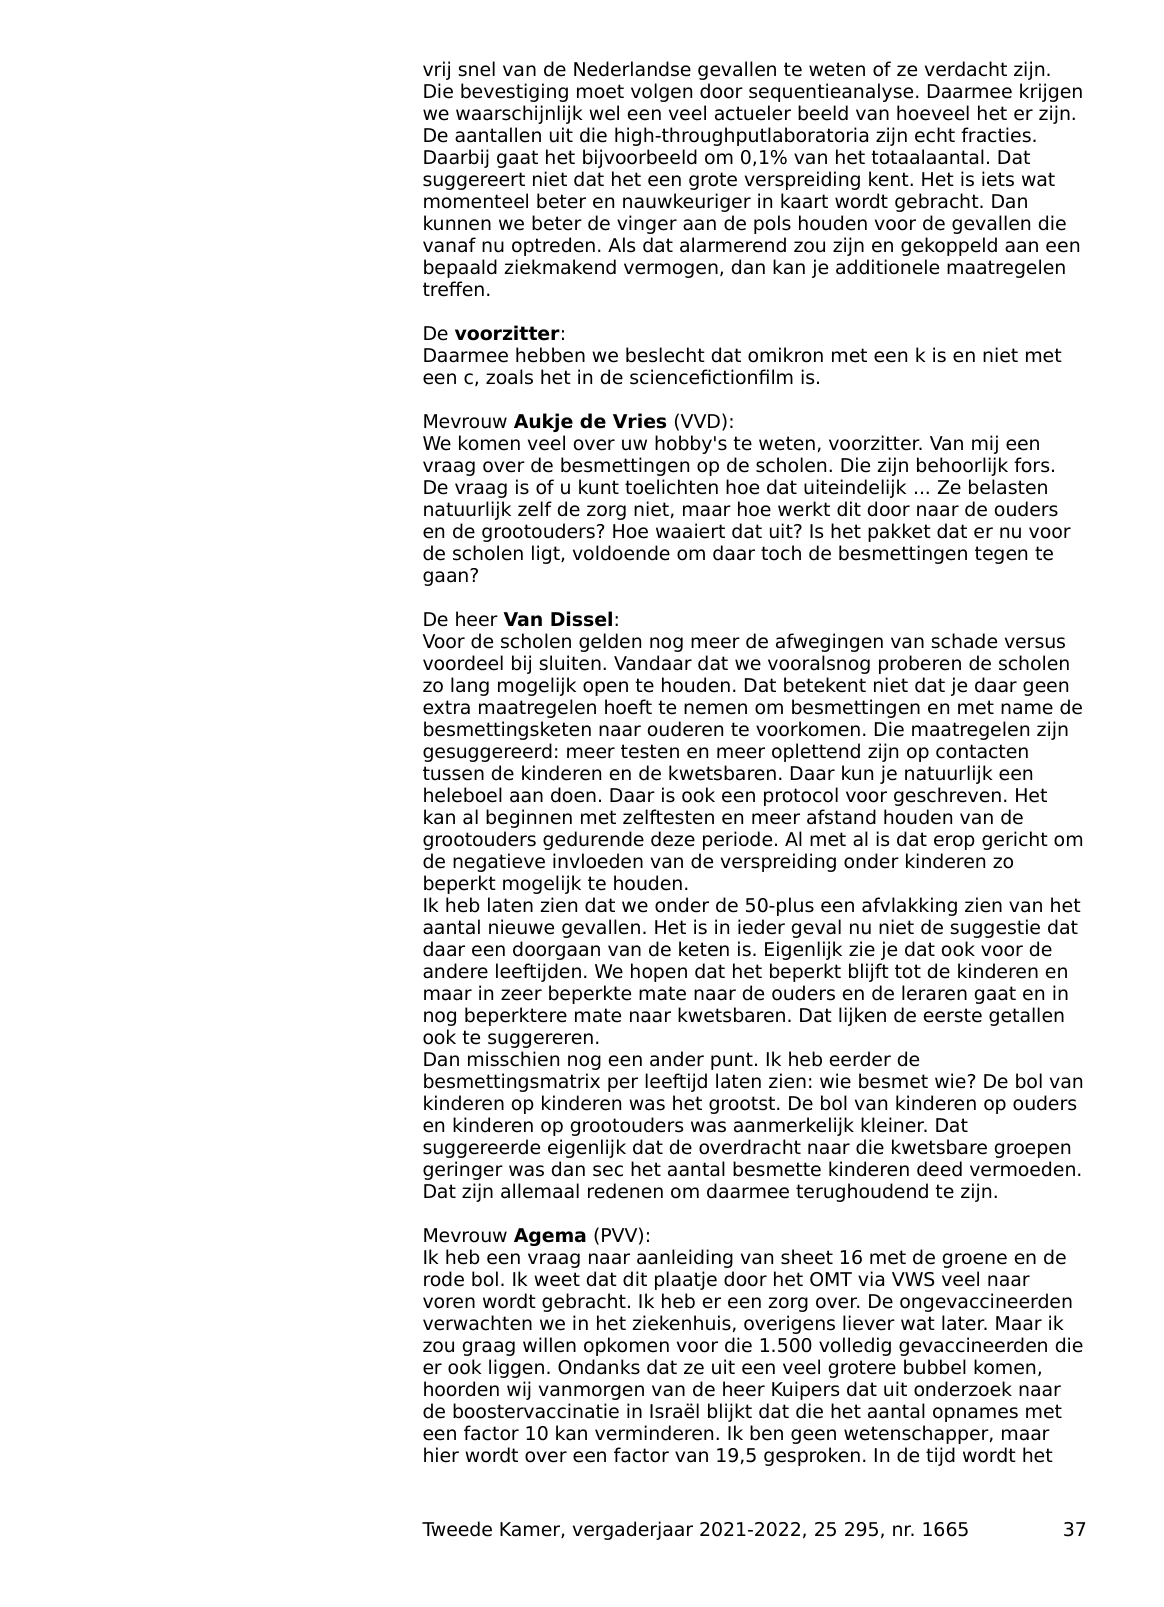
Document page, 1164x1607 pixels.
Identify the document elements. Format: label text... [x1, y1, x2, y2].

text Mevrouw Aukje de Vries (VVD): [422, 411, 1087, 433]
text Daarmee hebben we beslecht dat omikron met een k is en niet met een c, zoals het in de sciencefictionfilm is. [422, 345, 1087, 389]
text We komen veel over uw hobby's te weten, voorzitter. Van mij een vraag over de besmettingen op de scholen. Die zijn behoorlijk fors. De vraag is of u kunt toelichten hoe dat uiteindelijk ... Ze belasten natuurlijk zelf de zorg niet, maar hoe werkt dit door naar de ouders en de grootouders? Hoe waaiert dat uit? Is het pakket dat er nu voor de scholen ligt, voldoende om daar toch de besmettingen tegen te gaan? [422, 433, 1087, 587]
text De heer Van Dissel: [422, 609, 1087, 631]
text vrij snel van de Nederlandse gevallen te weten of ze verdacht zijn. Die bevestiging moet volgen door sequentieanalyse. Daarmee krijgen we waarschijnlijk wel een veel actueler beeld van hoeveel het er zijn. De aantallen uit die high-throughputlaboratoria zijn echt fracties. Daarbij gaat het bijvoorbeeld om 0,1% van het totaalaantal. Dat suggereert niet dat het een grote verspreiding kent. Het is iets wat momenteel beter en nauwkeuriger in kaart wordt gebracht. Dan kunnen we beter de vinger aan de pols houden voor de gevallen die vanaf nu optreden. Als dat alarmerend zou zijn en gekoppeld aan een bepaald ziekmakend vermogen, dan kan je additionele maatregelen treffen. [422, 59, 1087, 301]
text Dan misschien nog een ander punt. Ik heb eerder de besmettingsmatrix per leeftijd laten zien: wie besmet wie? De bol van kinderen op kinderen was het grootst. De bol van kinderen op ouders en kinderen op grootouders was aanmerkelijk kleiner. Dat suggereerde eigenlijk dat de overdracht naar die kwetsbare groepen geringer was dan sec het aantal besmette kinderen deed vermoeden. Dat zijn allemaal redenen om daarmee terughoudend te zijn. [422, 1049, 1087, 1203]
text De voorzitter: [422, 323, 1087, 345]
text Ik heb laten zien dat we onder de 50-plus een afvlakking zien van het aantal nieuwe gevallen. Het is in ieder geval nu niet de suggestie dat daar een doorgaan van de keten is. Eigenlijk zie je dat ook voor de andere leeftijden. We hopen dat het beperkt blijft tot de kinderen en maar in zeer beperkte mate naar de ouders en de leraren gaat en in nog beperktere mate naar kwetsbaren. Dat lijken de eerste getallen ook te suggereren. [422, 895, 1087, 1049]
text Voor de scholen gelden nog meer de afwegingen van schade versus voordeel bij sluiten. Vandaar dat we vooralsnog proberen de scholen zo lang mogelijk open te houden. Dat betekent niet dat je daar geen extra maatregelen hoeft te nemen om besmettingen en met name de besmettingsketen naar ouderen te voorkomen. Die maatregelen zijn gesuggereerd: meer testen en meer oplettend zijn op contacten tussen de kinderen en de kwetsbaren. Daar kun je natuurlijk een heleboel aan doen. Daar is ook een protocol voor geschreven. Het kan al beginnen met zelftesten en meer afstand houden van de grootouders gedurende deze periode. Al met al is dat erop gericht om de negatieve invloeden van de verspreiding onder kinderen zo beperkt mogelijk te houden. [422, 631, 1087, 895]
text Ik heb een vraag naar aanleiding van sheet 16 met de groene en de rode bol. Ik weet dat dit plaatje door het OMT via VWS veel naar voren wordt gebracht. Ik heb er een zorg over. De ongevaccineerden verwachten we in het ziekenhuis, overigens liever wat later. Maar ik zou graag willen opkomen voor die 1.500 volledig gevaccineerden die er ook liggen. Ondanks dat ze uit een veel grotere bubbel komen, hoorden wij vanmorgen van de heer Kuipers dat uit onderzoek naar de boostervaccinatie in Israël blijkt dat die het aantal opnames met een factor 10 kan verminderen. Ik ben geen wetenschapper, maar hier wordt over een factor van 19,5 gesproken. In de tijd wordt het [422, 1247, 1087, 1467]
text Mevrouw Agema (PVV): [422, 1225, 1087, 1247]
